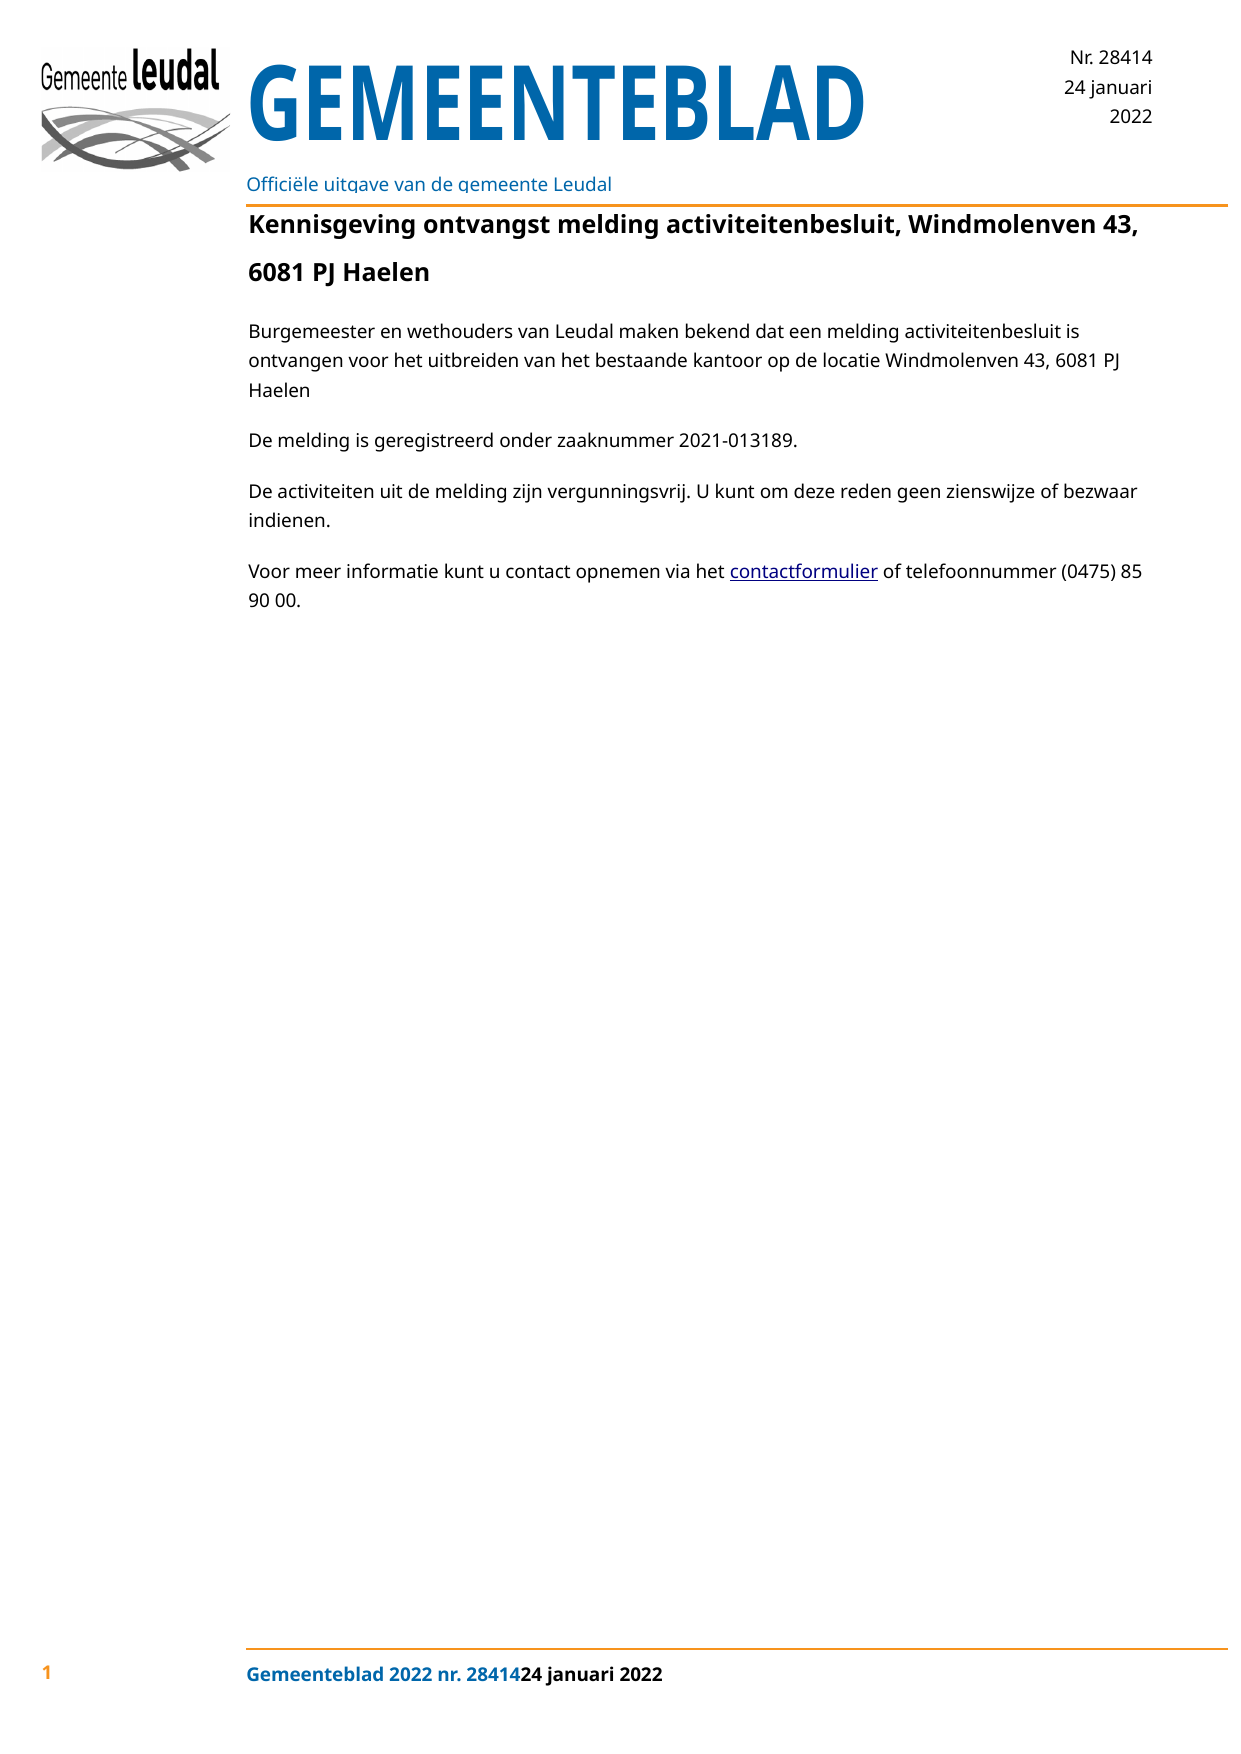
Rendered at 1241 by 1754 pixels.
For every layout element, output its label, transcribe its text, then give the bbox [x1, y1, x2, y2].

text De melding is geregistreerd onder zaaknummer 2021-013189. [248, 427, 1152, 453]
text Voor meer informatie kunt u contact opnemen via het contactformulier of telefoonnummer (0475) 85 90 00. [248, 558, 1152, 613]
text Kennisgeving ontvangst melding activiteitenbesluit, Windmolenven 43, 6081 PJ Haelen [248, 207, 1152, 288]
picture [41, 47, 231, 172]
text Burgemeester en wethouders van Leudal maken bekend dat een melding activiteitenbesluit is ontvangen voor het uitbreiden van het bestaande kantoor op de locatie Windmolenven 43, 6081 PJ Haelen [248, 318, 1152, 403]
text De activiteiten uit de melding zijn vergunningsvrij. U kunt om deze reden geen zienswijze of bezwaar indienen. [248, 478, 1152, 533]
